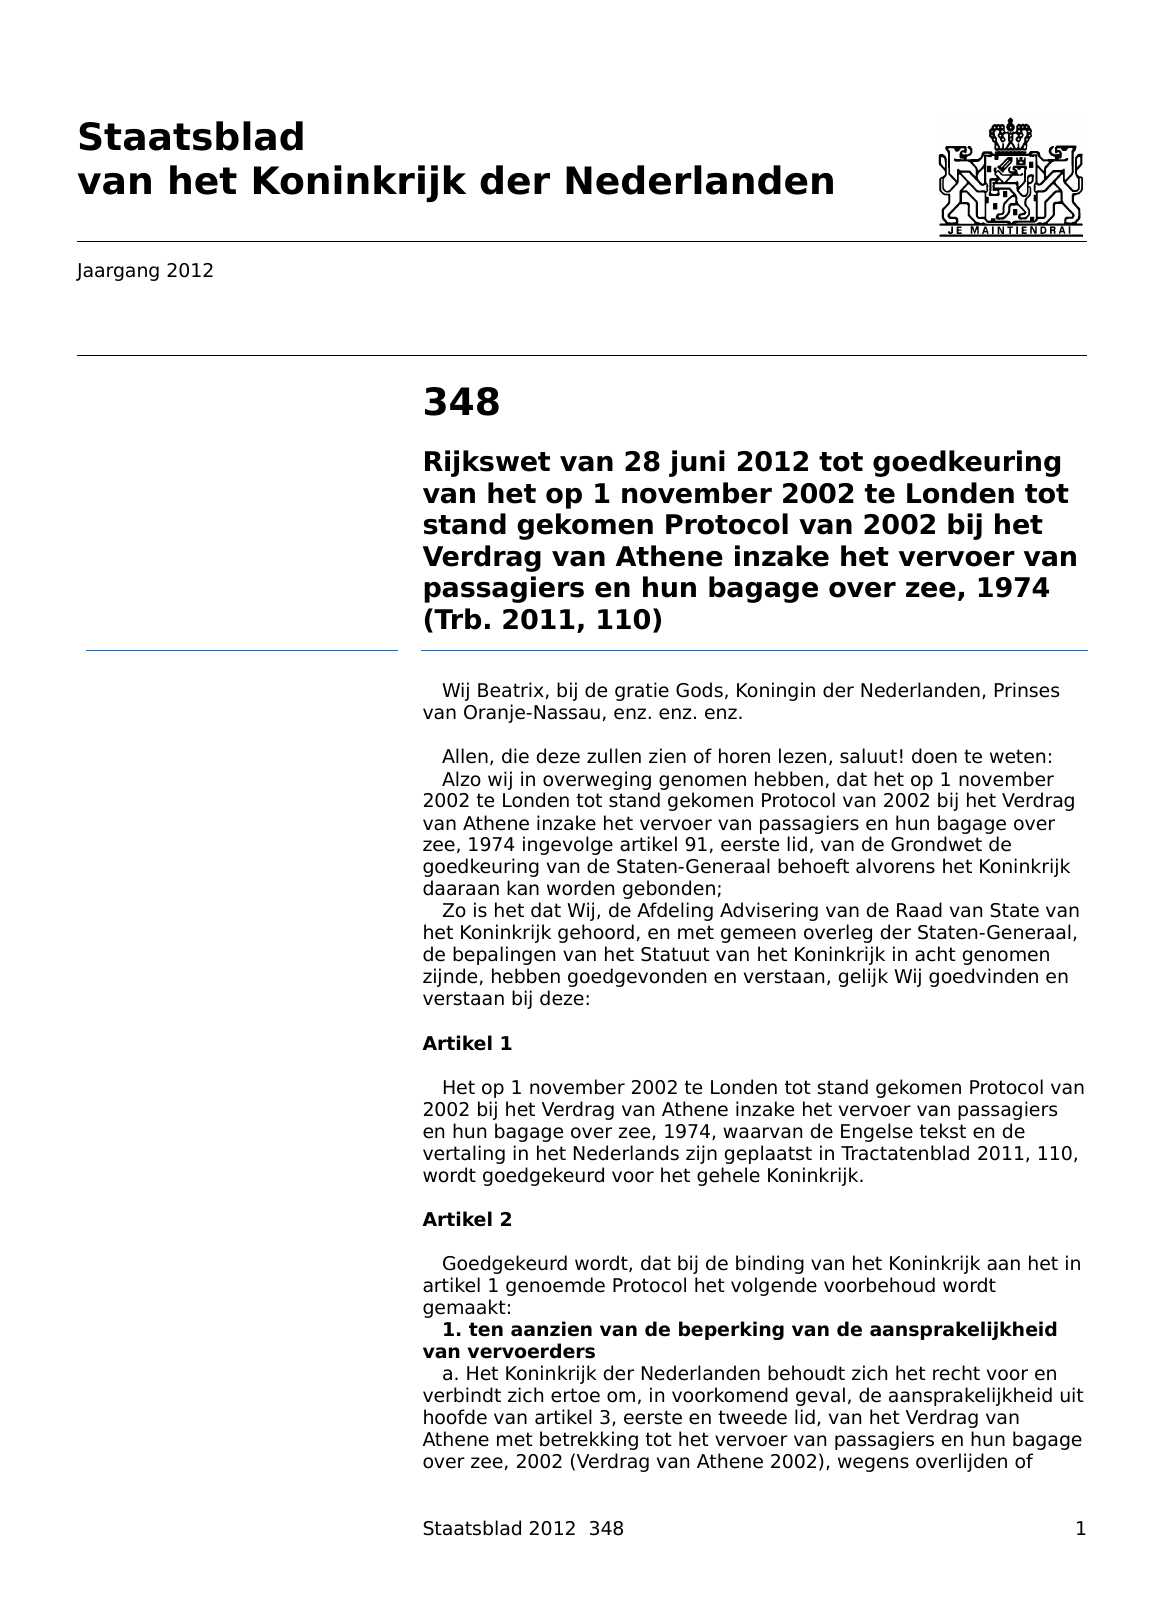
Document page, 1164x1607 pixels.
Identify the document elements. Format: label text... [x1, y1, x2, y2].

table_cell Jaargang 2012 [77, 242, 1087, 355]
text Allen, die deze zullen zien of horen lezen, saluut! doen te weten: [422, 746, 1087, 768]
table_header [886, 100, 1087, 241]
text a. Het Koninkrijk der Nederlanden behoudt zich het recht voor en verbindt zich ertoe om, in voorkomend geval, de aansprakelijkheid uit hoofde van artikel 3, eerste en tweede lid, van het Verdrag van Athene met betrekking tot het vervoer van passagiers en hun bagage over zee, 2002 (Verdrag van Athene 2002), wegens overlijden of [422, 1363, 1087, 1473]
text Zo is het dat Wij, de Afdeling Advisering van de Raad van State van het Koninkrijk gehoord, en met gemeen overleg der Staten-Generaal, de bepalingen van het Statuut van het Koninkrijk in acht genomen zijnde, hebben goedgevonden en verstaan, gelijk Wij goedvinden en verstaan bij deze: [422, 900, 1087, 1010]
table_header Staatsblad van het Koninkrijk der Nederlanden [77, 100, 886, 241]
text Alzo wij in overweging genomen hebben, dat het op 1 november 2002 te Londen tot stand gekomen Protocol van 2002 bij het Verdrag van Athene inzake het vervoer van passagiers en hun bagage over zee, 1974 ingevolge artikel 91, eerste lid, van de Grondwet de goedkeuring van de Staten-Generaal behoeft alvorens het Koninkrijk daaraan kan worden gebonden; [422, 768, 1087, 900]
picture [936, 115, 1087, 240]
text Goedgekeurd wordt, dat bij de binding van het Koninkrijk aan het in artikel 1 genoemde Protocol het volgende voorbehoud wordt gemaakt: [422, 1253, 1087, 1319]
text 1. ten aanzien van de beperking van de aansprakelijkheid van vervoerders [422, 1319, 1087, 1363]
text Rijkswet van 28 juni 2012 tot goedkeuring van het op 1 november 2002 te Londen tot stand gekomen Protocol van 2002 bij het Verdrag van Athene inzake het vervoer van passagiers en hun bagage over zee, 1974 (Trb. 2011, 110) [422, 447, 1087, 636]
subtitle Artikel 1 [422, 1032, 1087, 1054]
subtitle Artikel 2 [422, 1209, 1087, 1231]
subtitle 348 [422, 381, 1087, 424]
text Wij Beatrix, bij de gratie Gods, Koningin der Nederlanden, Prinses van Oranje-Nassau, enz. enz. enz. [422, 680, 1087, 724]
text Het op 1 november 2002 te Londen tot stand gekomen Protocol van 2002 bij het Verdrag van Athene inzake het vervoer van passagiers en hun bagage over zee, 1974, waarvan de Engelse tekst en de vertaling in het Nederlands zijn geplaatst in Tractatenblad 2011, 110, wordt goedgekeurd voor het gehele Koninkrijk. [422, 1077, 1087, 1186]
